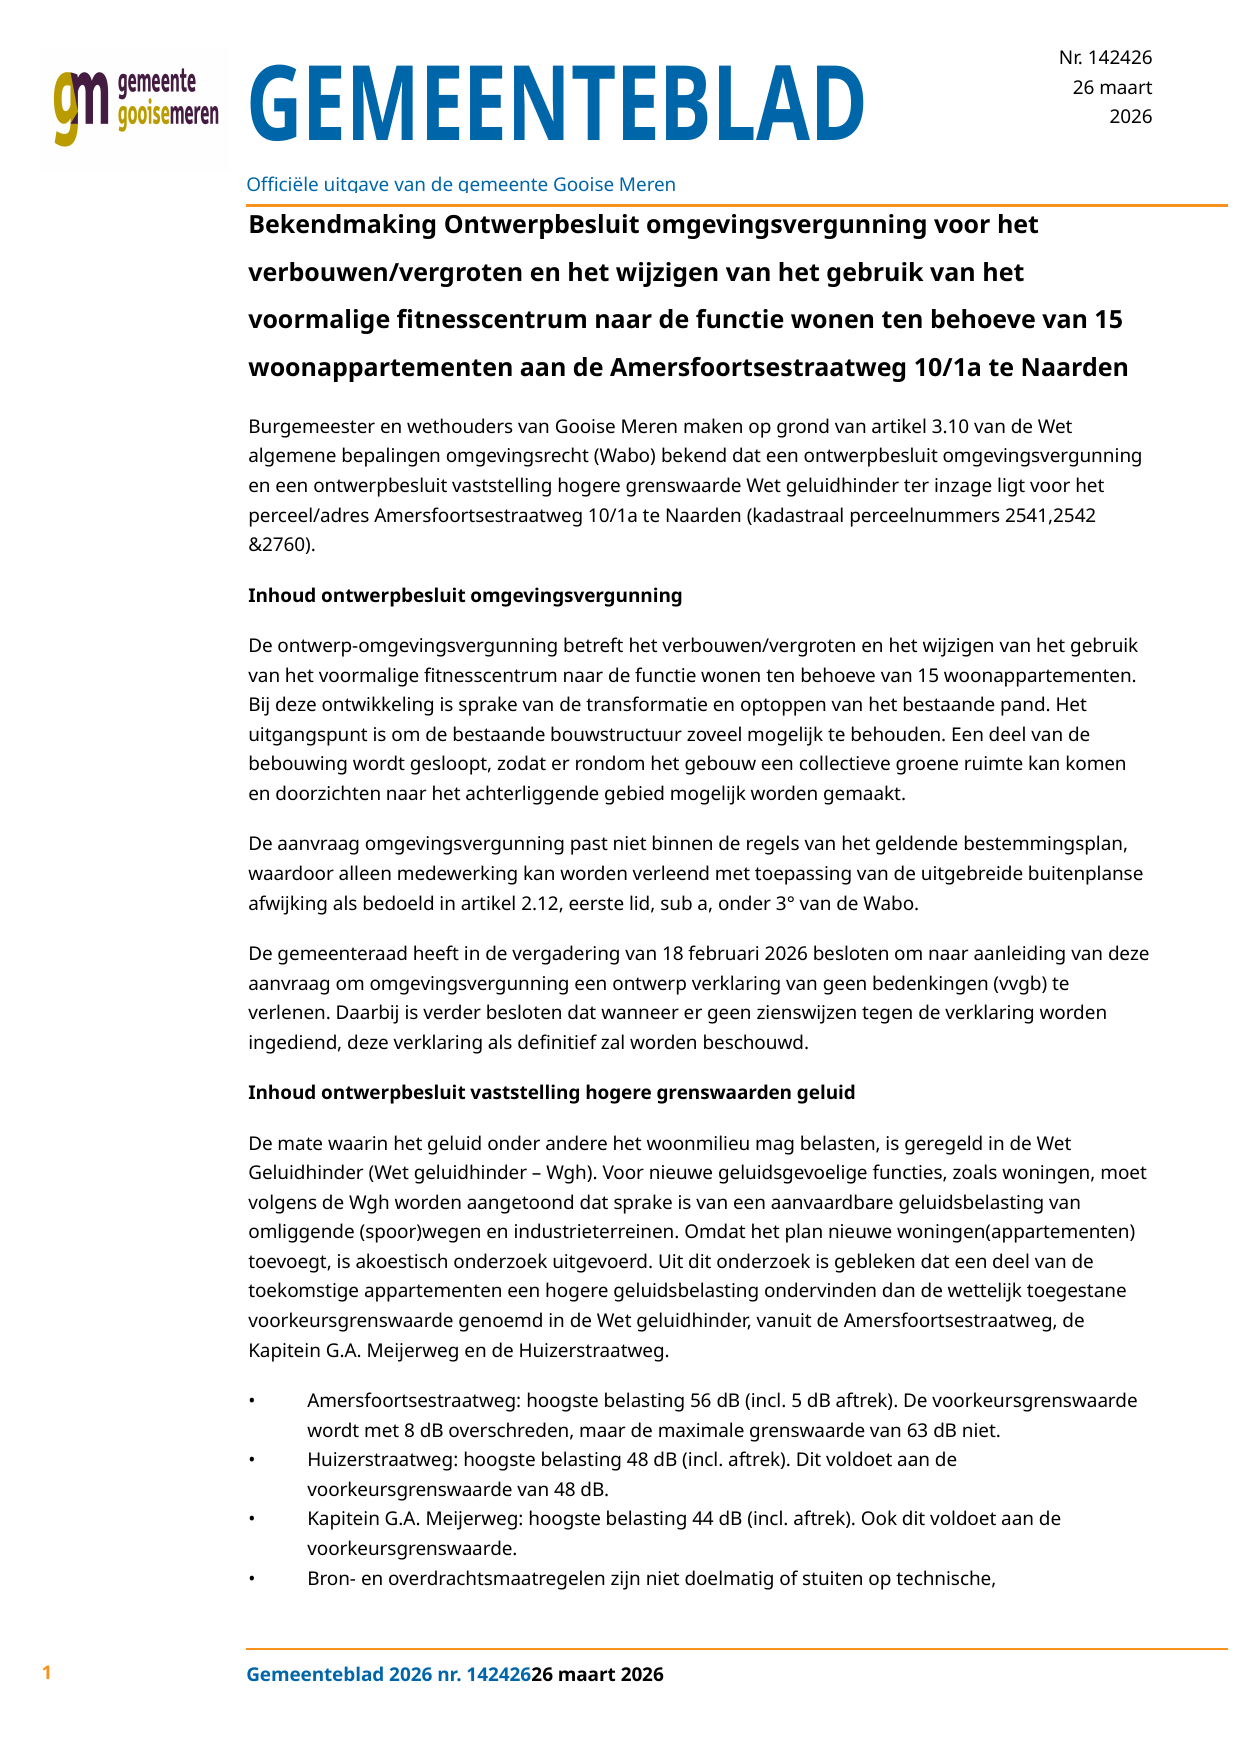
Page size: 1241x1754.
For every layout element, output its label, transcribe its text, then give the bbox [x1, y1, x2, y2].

text Inhoud ontwerpbesluit omgevingsvergunning [248, 582, 1152, 608]
list Bron- en overdrachtsmaatregelen zijn niet doelmatig of stuiten op technische, [248, 1565, 1152, 1591]
text Bekendmaking Ontwerpbesluit omgevingsvergunning voor het verbouwen/vergroten en het wijzigen van het gebruik van het voormalige fitnesscentrum naar de functie wonen ten behoeve van 15 woonappartementen aan de Amersfoortsestraatweg 10/1a te Naarden [248, 207, 1152, 384]
text Burgemeester en wethouders van Gooise Meren maken op grond van artikel 3.10 van de Wet algemene bepalingen omgevingsrecht (Wabo) bekend dat een ontwerpbesluit omgevingsvergunning en een ontwerpbesluit vaststelling hogere grenswaarde Wet geluidhinder ter inzage ligt voor het perceel/adres Amersfoortsestraatweg 10/1a te Naarden (kadastraal perceelnummers 2541,2542 &2760). [248, 413, 1152, 557]
text De aanvraag omgevingsvergunning past niet binnen de regels van het geldende bestemmingsplan, waardoor alleen medewerking kan worden verleend met toepassing van de uitgebreide buitenplanse afwijking als bedoeld in artikel 2.12, eerste lid, sub a, onder 3° van de Wabo. [248, 831, 1152, 916]
list Kapitein G.A. Meijerweg: hoogste belasting 44 dB (incl. aftrek). Ook dit voldoet aan de voorkeursgrenswaarde. [248, 1506, 1152, 1561]
picture [41, 47, 231, 172]
list Huizerstraatweg: hoogste belasting 48 dB (incl. aftrek). Dit voldoet aan de voorkeursgrenswaarde van 48 dB. [248, 1446, 1152, 1502]
list Amersfoortsestraatweg: hoogste belasting 56 dB (incl. 5 dB aftrek). De voorkeursgrenswaarde wordt met 8 dB overschreden, maar de maximale grenswaarde van 63 dB niet. [248, 1387, 1152, 1443]
text De mate waarin het geluid onder andere het woonmilieu mag belasten, is geregeld in de Wet Geluidhinder (Wet geluidhinder – Wgh). Voor nieuwe geluidsgevoelige functies, zoals woningen, moet volgens de Wgh worden aangetoond dat sprake is van een aanvaardbare geluidsbelasting van omliggende (spoor)wegen en industrieterreinen. Omdat het plan nieuwe woningen(appartementen) toevoegt, is akoestisch onderzoek uitgevoerd. Uit dit onderzoek is gebleken dat een deel van de toekomstige appartementen een hogere geluidsbelasting ondervinden dan de wettelijk toegestane voorkeursgrenswaarde genoemd in de Wet geluidhinder, vanuit de Amersfoortsestraatweg, de Kapitein G.A. Meijerweg en de Huizerstraatweg. [248, 1130, 1152, 1363]
text De gemeenteraad heeft in de vergadering van 18 februari 2026 besloten om naar aanleiding van deze aanvraag om omgevingsvergunning een ontwerp verklaring van geen bedenkingen (vvgb) te verlenen. Daarbij is verder besloten dat wanneer er geen zienswijzen tegen de verklaring worden ingediend, deze verklaring als definitief zal worden beschouwd. [248, 940, 1152, 1055]
text De ontwerp-omgevingsvergunning betreft het verbouwen/vergroten en het wijzigen van het gebruik van het voormalige fitnesscentrum naar de functie wonen ten behoeve van 15 woonappartementen. Bij deze ontwikkeling is sprake van de transformatie en optoppen van het bestaande pand. Het uitgangspunt is om de bestaande bouwstructuur zoveel mogelijk te behouden. Een deel van de bebouwing wordt gesloopt, zodat er rondom het gebouw een collectieve groene ruimte kan komen en doorzichten naar het achterliggende gebied mogelijk worden gemaakt. [248, 632, 1152, 806]
text Inhoud ontwerpbesluit vaststelling hogere grenswaarden geluid [248, 1079, 1152, 1105]
